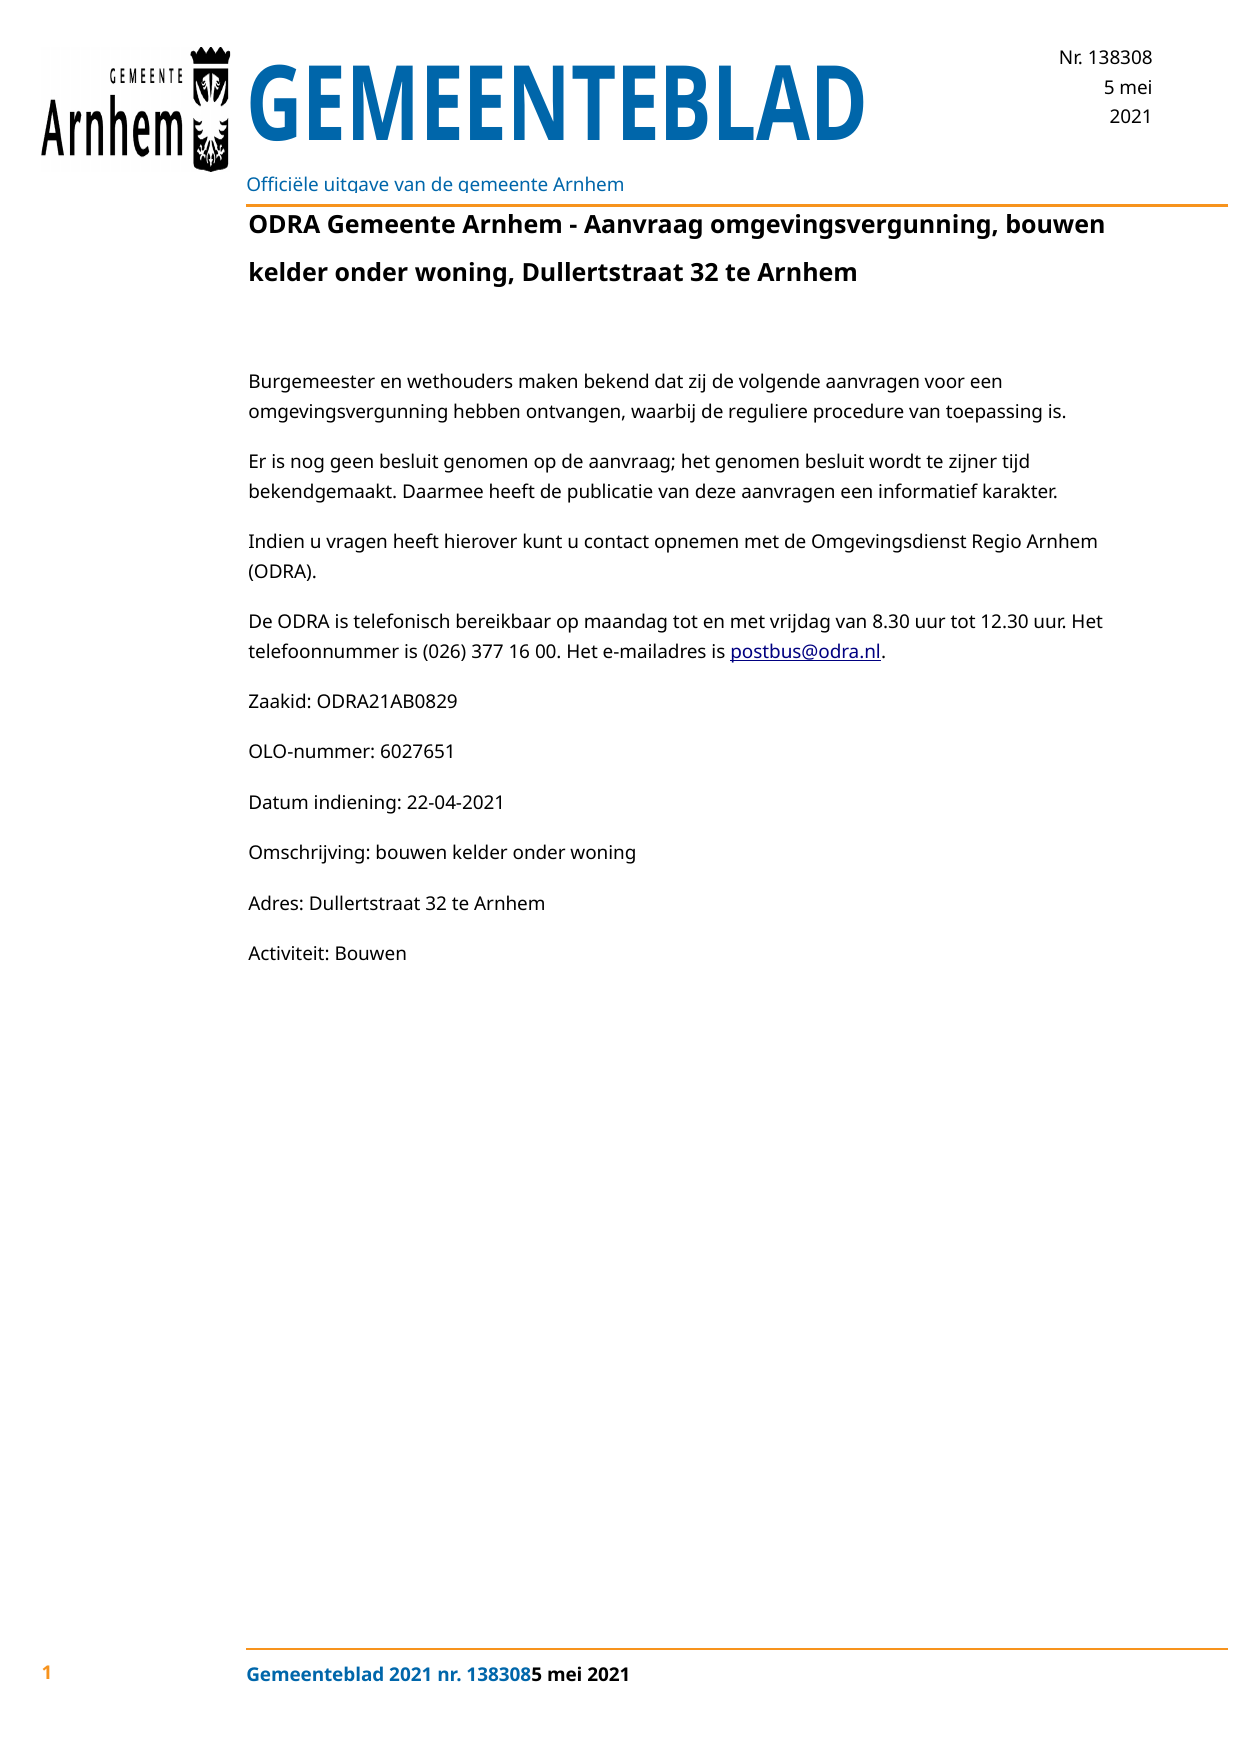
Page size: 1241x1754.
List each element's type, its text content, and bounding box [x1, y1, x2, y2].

picture [41, 47, 231, 172]
text De ODRA is telefonisch bereikbaar op maandag tot en met vrijdag van 8.30 uur tot 12.30 uur. Het telefoonnummer is (026) 377 16 00. Het e-mailadres is postbus@odra.nl. [248, 608, 1152, 664]
text Burgemeester en wethouders maken bekend dat zij de volgende aanvragen voor een omgevingsvergunning hebben ontvangen, waarbij de reguliere procedure van toepassing is. [248, 368, 1152, 424]
text ODRA Gemeente Arnhem - Aanvraag omgevingsvergunning, bouwen kelder onder woning, Dullertstraat 32 te Arnhem [248, 207, 1152, 288]
text Zaakid: ODRA21AB0829 [248, 688, 1152, 714]
text Er is nog geen besluit genomen op de aanvraag; het genomen besluit wordt te zijner tijd bekendgemaakt. Daarmee heeft de publicatie van deze aanvragen een informatief karakter. [248, 448, 1152, 504]
text Omschrijving: bouwen kelder onder woning [248, 839, 1152, 865]
text Activiteit: Bouwen [248, 940, 1152, 966]
text Indien u vragen heeft hierover kunt u contact opnemen met de Omgevingsdienst Regio Arnhem (ODRA). [248, 528, 1152, 584]
text Adres: Dullertstraat 32 te Arnhem [248, 890, 1152, 916]
text OLO-nummer: 6027651 [248, 739, 1152, 764]
text Datum indiening: 22-04-2021 [248, 789, 1152, 815]
